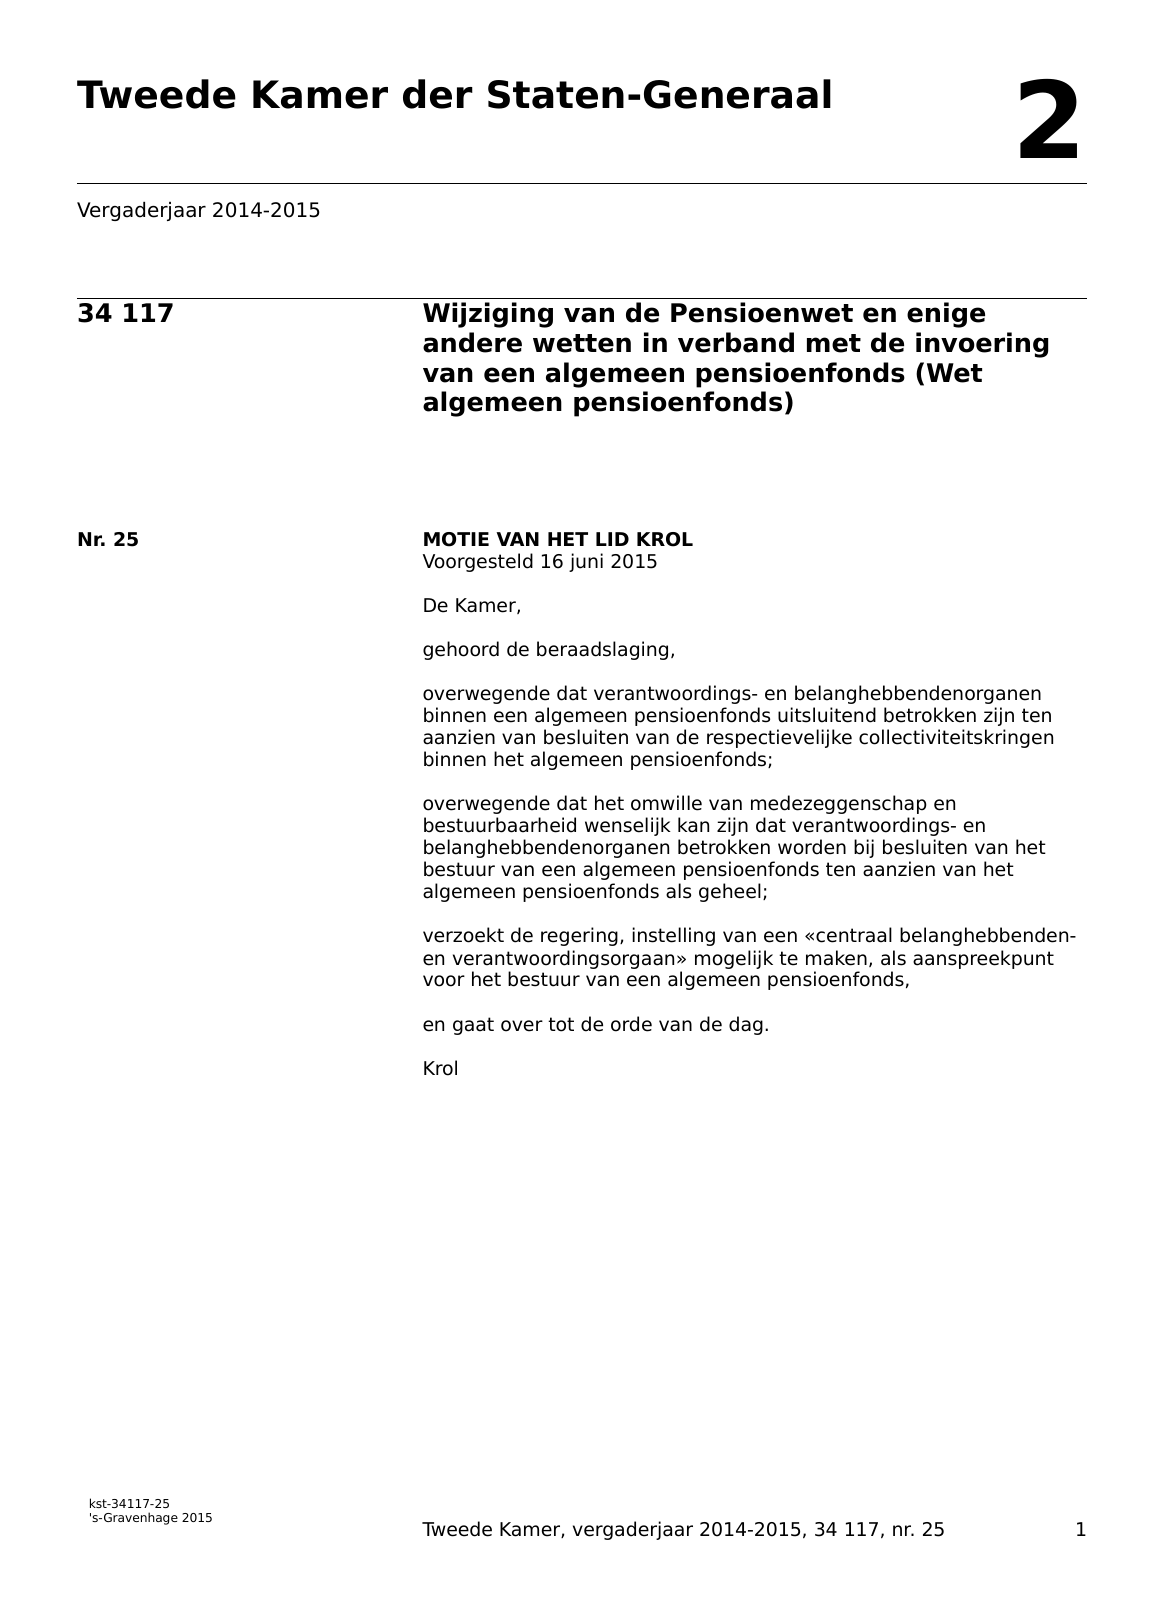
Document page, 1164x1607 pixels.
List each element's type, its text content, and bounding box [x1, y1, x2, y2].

text verzoekt de regering, instelling van een «centraal belanghebbenden- en verantwoordingsorgaan» mogelijk te maken, als aanspreekpunt voor het bestuur van een algemeen pensioenfonds, [422, 925, 1087, 991]
table_header Tweede Kamer der Staten-Generaal [77, 59, 886, 183]
subtitle Nr. 25 MOTIE VAN HET LID KROL [77, 529, 1087, 551]
text Voorgesteld 16 juni 2015 [422, 551, 1087, 573]
text Krol [422, 1058, 1087, 1080]
table_cell Vergaderjaar 2014-2015 [77, 184, 1087, 298]
text De Kamer, [422, 595, 1087, 617]
table_header 2 [886, 59, 1087, 183]
text overwegende dat verantwoordings- en belanghebbendenorganen binnen een algemeen pensioenfonds uitsluitend betrokken zijn ten aanzien van besluiten van de respectievelijke collectiviteitskringen binnen het algemeen pensioenfonds; [422, 683, 1087, 771]
text 's-Gravenhage 2015 [88, 1511, 323, 1525]
text overwegende dat het omwille van medezeggenschap en bestuurbaarheid wenselijk kan zijn dat verantwoordings- en belanghebbendenorganen betrokken worden bij besluiten van het bestuur van een algemeen pensioenfonds ten aanzien van het algemeen pensioenfonds als geheel; [422, 793, 1087, 903]
text en gaat over tot de orde van de dag. [422, 1013, 1087, 1036]
text kst-34117-25 [88, 1497, 323, 1511]
subtitle 34 117 Wijziging van de Pensioenwet en enige andere wetten in verband met de invoering van een algemeen pensioenfonds (Wet algemeen pensioenfonds) [77, 299, 1087, 418]
text gehoord de beraadslaging, [422, 639, 1087, 661]
